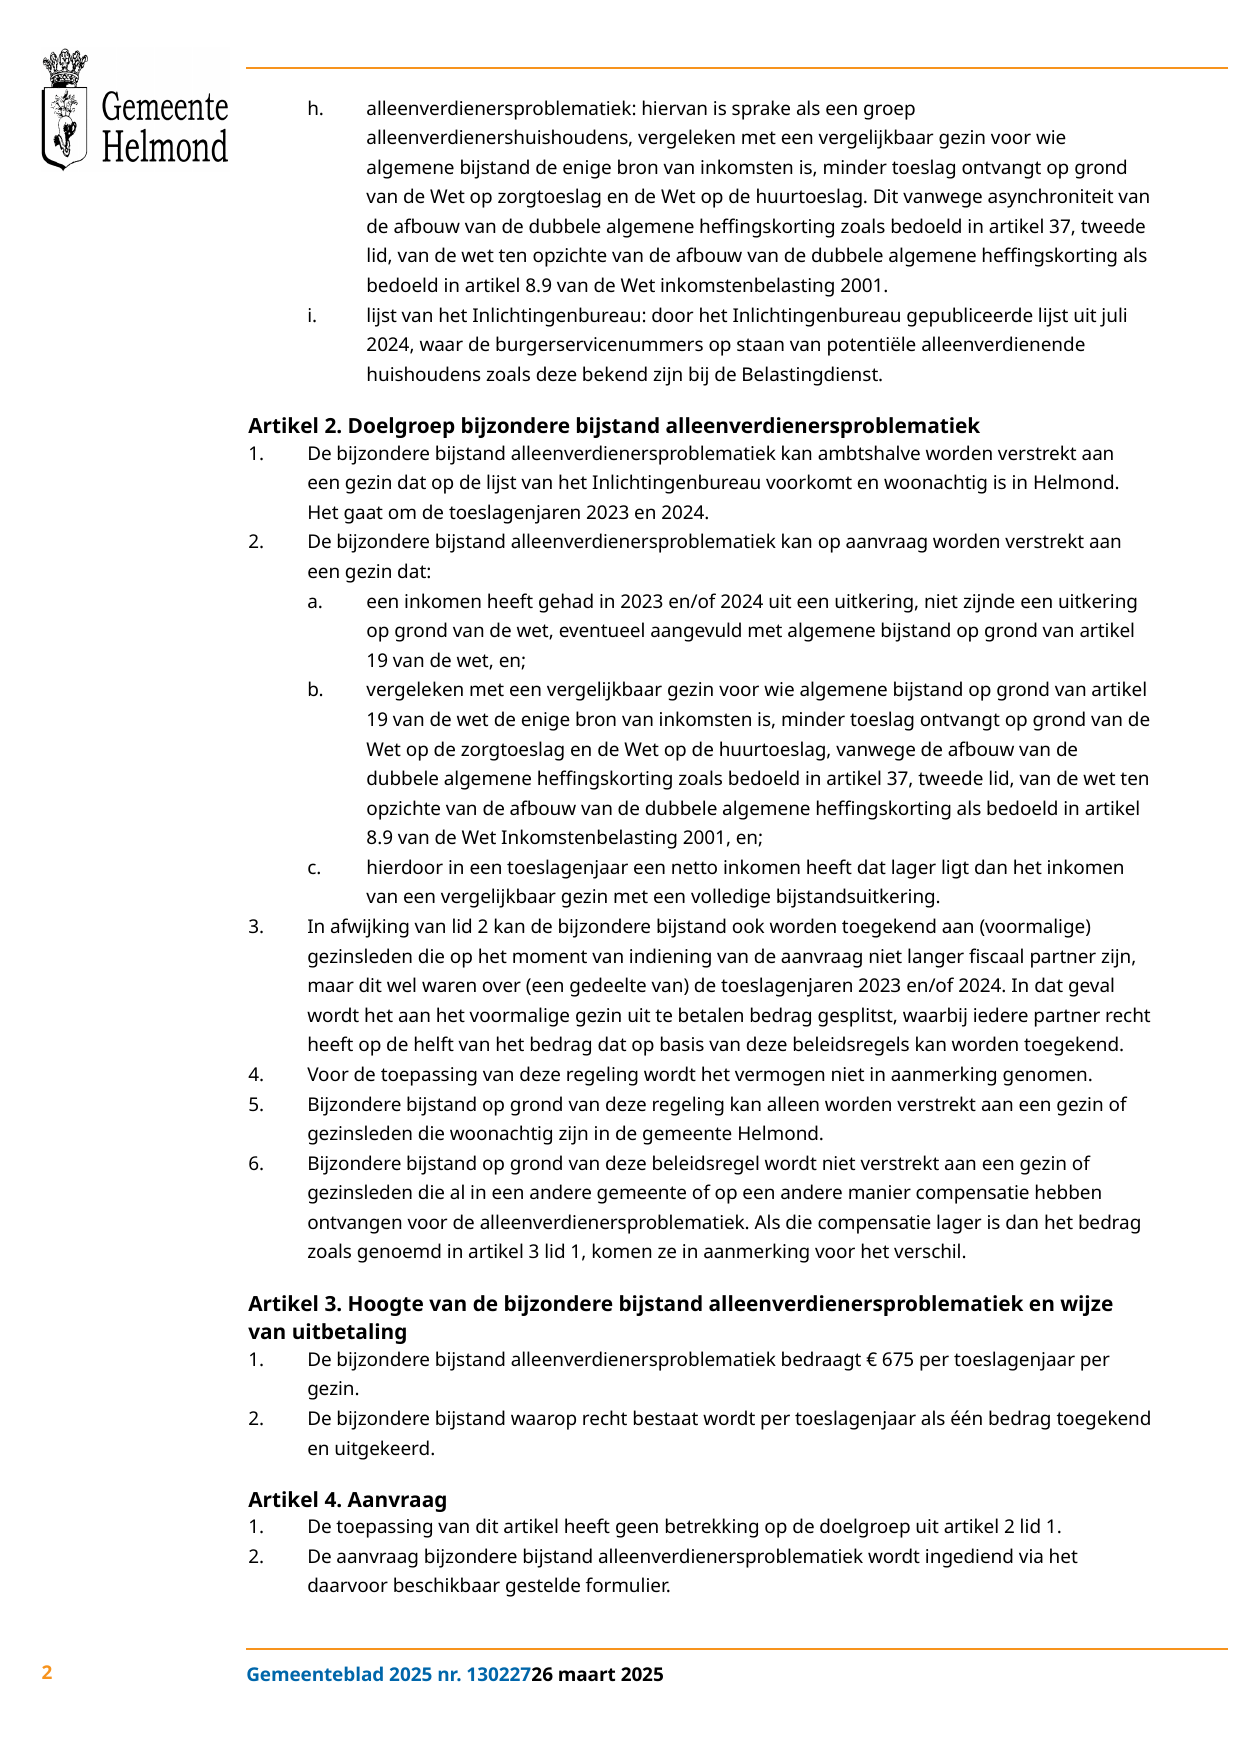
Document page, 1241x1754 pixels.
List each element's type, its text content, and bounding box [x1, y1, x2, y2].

list Bijzondere bijstand op grond van deze beleidsregel wordt niet verstrekt aan een gezin of gezinsleden die al in een andere gemeente of op een andere manier compensatie hebben ontvangen voor de alleenverdienersproblematiek. Als die compensatie lager is dan het bedrag zoals genoemd in artikel 3 lid 1, komen ze in aanmerking voor het verschil. [248, 1150, 1152, 1264]
list De bijzondere bijstand waarop recht bestaat wordt per toeslagenjaar als één bedrag toegekend en uitgekeerd. [248, 1405, 1152, 1460]
list Bijzondere bijstand op grond van deze regeling kan alleen worden verstrekt aan een gezin of gezinsleden die woonachtig zijn in de gemeente Helmond. [248, 1091, 1152, 1146]
list vergeleken met een vergelijkbaar gezin voor wie algemene bijstand op grond van artikel 19 van de wet de enige bron van inkomsten is, minder toeslag ontvangt op grond van de Wet op de zorgtoeslag en de Wet op de huurtoeslag, vanwege de afbouw van de dubbele algemene heffingskorting zoals bedoeld in artikel 37, tweede lid, van de wet ten opzichte van de afbouw van de dubbele algemene heffingskorting als bedoeld in artikel 8.9 van de Wet Inkomstenbelasting 2001, en; [307, 677, 1152, 850]
list De aanvraag bijzondere bijstand alleenverdienersproblematiek wordt ingediend via het daarvoor beschikbaar gestelde formulier. [248, 1543, 1152, 1598]
list hierdoor in een toeslagenjaar een netto inkomen heeft dat lager ligt dan het inkomen van een vergelijkbaar gezin met een volledige bijstandsuitkering. [307, 854, 1152, 909]
list De bijzondere bijstand alleenverdienersproblematiek kan ambtshalve worden verstrekt aan een gezin dat op de lijst van het Inlichtingenbureau voorkomt en woonachtig is in Helmond. Het gaat om de toeslagenjaren 2023 en 2024. [248, 440, 1152, 525]
list In afwijking van lid 2 kan de bijzondere bijstand ook worden toegekend aan (voormalige) gezinsleden die op het moment van indiening van de aanvraag niet langer fiscaal partner zijn, maar dit wel waren over (een gedeelte van) de toeslagenjaren 2023 en/of 2024. In dat geval wordt het aan het voormalige gezin uit te betalen bedrag gesplitst, waarbij iedere partner recht heeft op de helft van het bedrag dat op basis van deze beleidsregels kan worden toegekend. [248, 913, 1152, 1057]
text Artikel 2. Doelgroep bijzondere bijstand alleenverdienersproblematiek [248, 411, 1152, 440]
picture [41, 47, 231, 172]
list De bijzondere bijstand alleenverdienersproblematiek kan op aanvraag worden verstrekt aan een gezin dat: [248, 529, 1152, 584]
text Artikel 3. Hoogte van de bijzondere bijstand alleenverdienersproblematiek en wijze van uitbetaling [248, 1289, 1152, 1346]
list De toepassing van dit artikel heeft geen betrekking op de doelgroep uit artikel 2 lid 1. [248, 1513, 1152, 1539]
list lijst van het Inlichtingenbureau: door het Inlichtingenbureau gepubliceerde lijst uit juli 2024, waar de burgerservicenummers op staan van potentiële alleenverdienende huishoudens zoals deze bekend zijn bij de Belastingdienst. [307, 302, 1152, 387]
list een inkomen heeft gehad in 2023 en/of 2024 uit een uitkering, niet zijnde een uitkering op grond van de wet, eventueel aangevuld met algemene bijstand op grond van artikel 19 van de wet, en; [307, 588, 1152, 673]
list Voor de toepassing van deze regeling wordt het vermogen niet in aanmerking genomen. [248, 1061, 1152, 1087]
list alleenverdienersproblematiek: hiervan is sprake als een groep alleenverdienershuishoudens, vergeleken met een vergelijkbaar gezin voor wie algemene bijstand de enige bron van inkomsten is, minder toeslag ontvangt op grond van de Wet op zorgtoeslag en de Wet op de huurtoeslag. Dit vanwege asynchroniteit van de afbouw van de dubbele algemene heffingskorting zoals bedoeld in artikel 37, tweede lid, van de wet ten opzichte van de afbouw van de dubbele algemene heffingskorting als bedoeld in artikel 8.9 van de Wet inkomstenbelasting 2001. [307, 95, 1152, 298]
text Artikel 4. Aanvraag [248, 1485, 1152, 1513]
list De bijzondere bijstand alleenverdienersproblematiek bedraagt € 675 per toeslagenjaar per gezin. [248, 1346, 1152, 1401]
